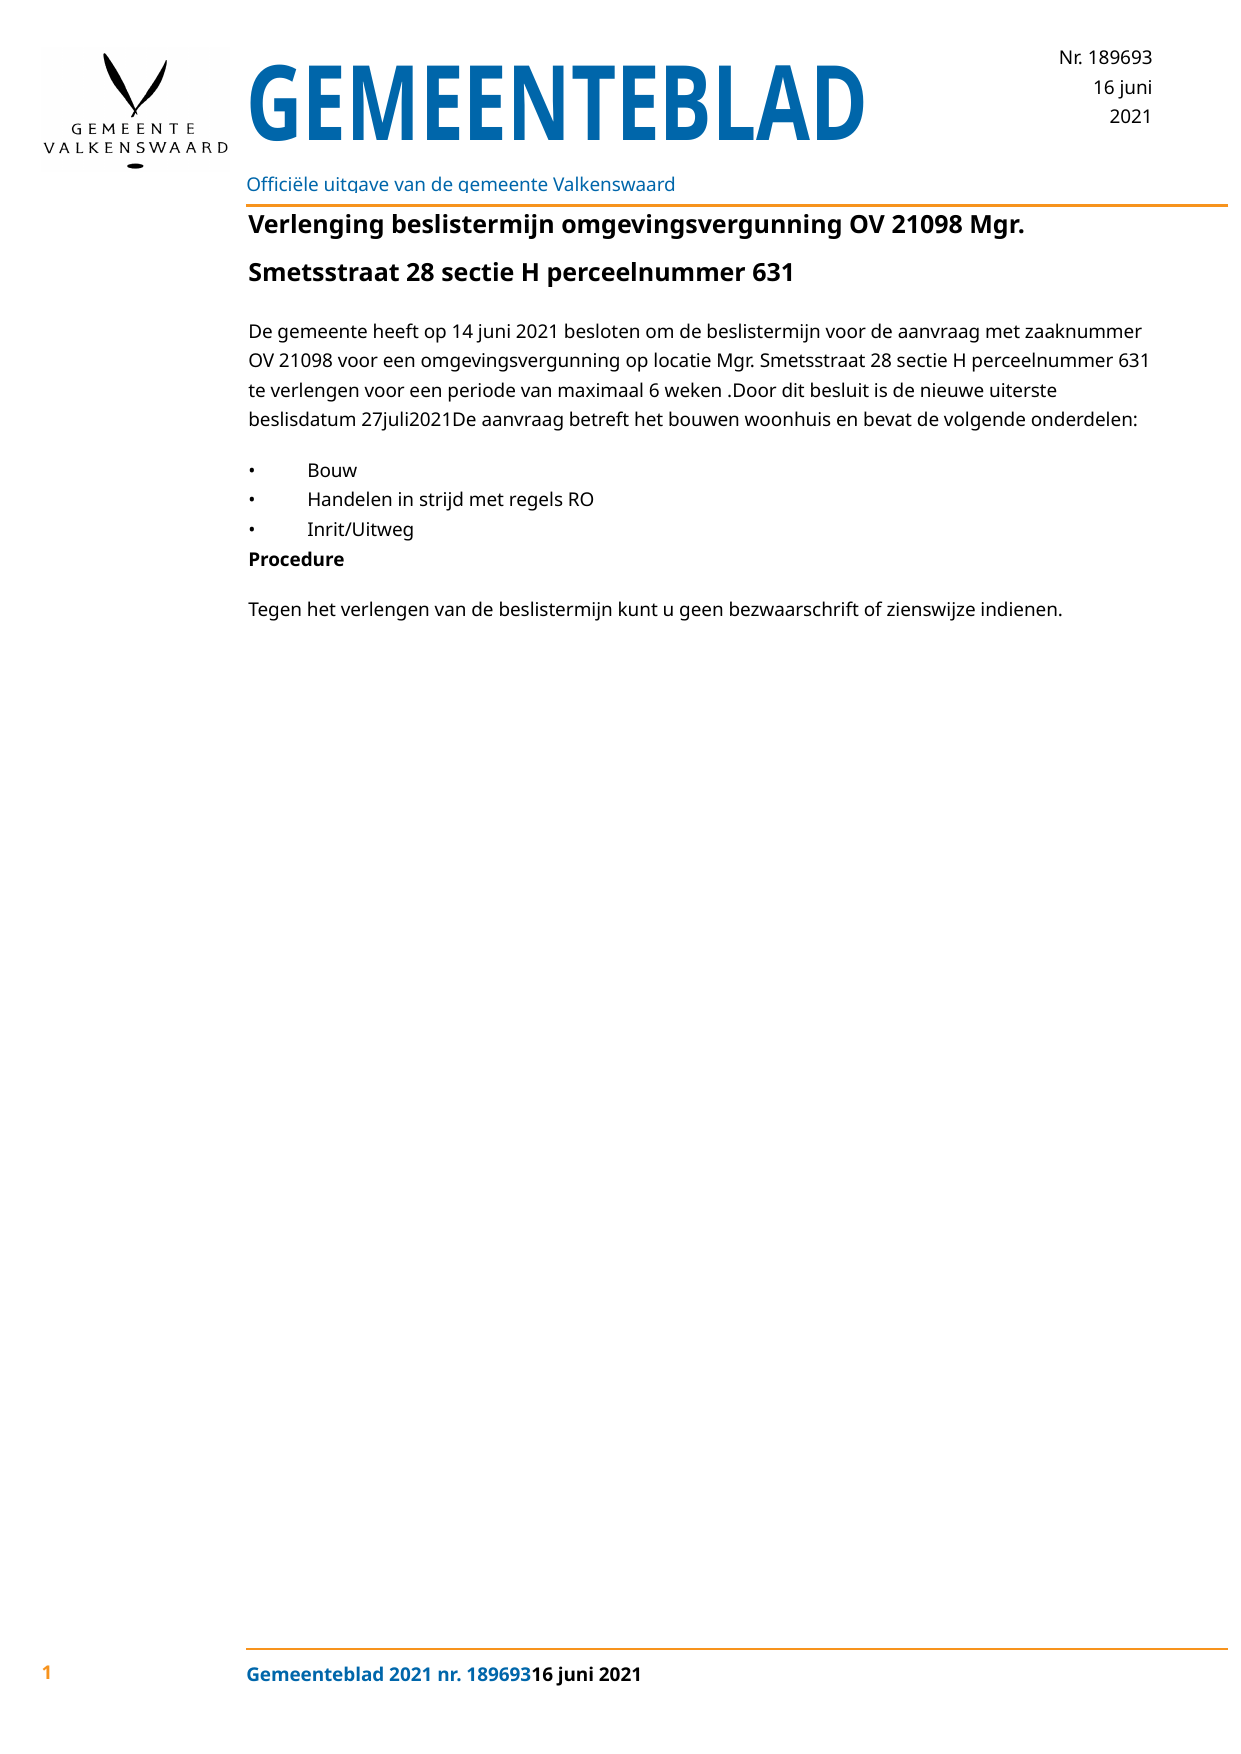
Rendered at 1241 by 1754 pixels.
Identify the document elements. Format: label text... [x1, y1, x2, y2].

text De gemeente heeft op 14 juni 2021 besloten om de beslistermijn voor de aanvraag met zaaknummer OV 21098 voor een omgevingsvergunning op locatie Mgr. Smetsstraat 28 sectie H perceelnummer 631 te verlengen voor een periode van maximaal 6 weken .Door dit besluit is de nieuwe uiterste beslisdatum 27juli2021De aanvraag betreft het bouwen woonhuis en bevat de volgende onderdelen: [248, 318, 1152, 432]
text Tegen het verlengen van de beslistermijn kunt u geen bezwaarschrift of zienswijze indienen. [248, 596, 1152, 622]
list Handelen in strijd met regels RO [248, 487, 1152, 512]
text Procedure [248, 546, 1152, 572]
list Inrit/Uitweg [248, 516, 1152, 542]
picture [41, 47, 231, 172]
text Verlenging beslistermijn omgevingsvergunning OV 21098 Mgr. Smetsstraat 28 sectie H perceelnummer 631 [248, 207, 1152, 288]
list Bouw [248, 457, 1152, 483]
